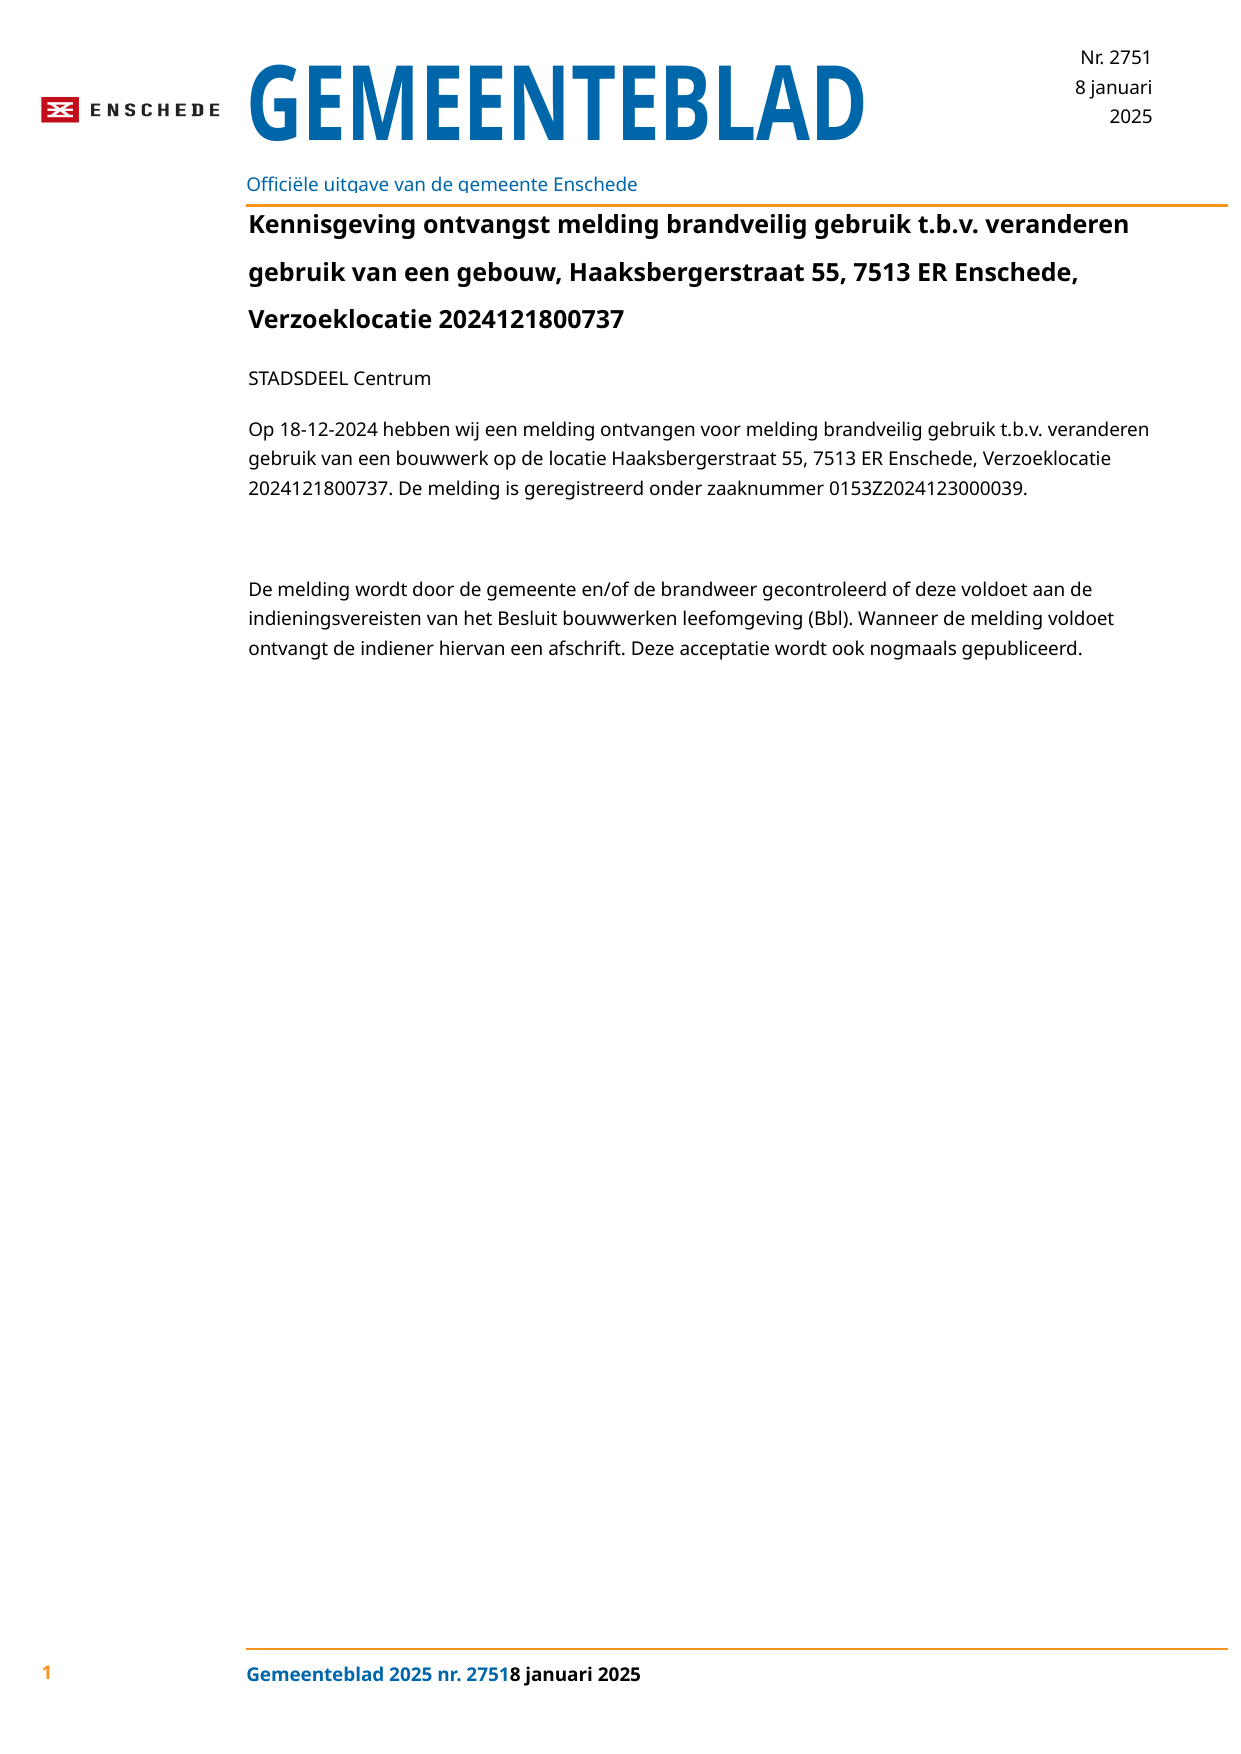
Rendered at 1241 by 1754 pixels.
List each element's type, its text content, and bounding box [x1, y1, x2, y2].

text STADSDEEL Centrum [248, 366, 1152, 391]
picture [41, 47, 231, 172]
text De melding wordt door de gemeente en/of de brandweer gecontroleerd of deze voldoet aan de indieningsvereisten van het Besluit bouwwerken leefomgeving (Bbl). Wanneer de melding voldoet ontvangt de indiener hiervan een afschrift. Deze acceptatie wordt ook nogmaals gepubliceerd. [248, 576, 1152, 661]
text Op 18-12-2024 hebben wij een melding ontvangen voor melding brandveilig gebruik t.b.v. veranderen gebruik van een bouwwerk op de locatie Haaksbergerstraat 55, 7513 ER Enschede, Verzoeklocatie 2024121800737. De melding is geregistreerd onder zaaknummer 0153Z2024123000039. [248, 416, 1152, 501]
text Kennisgeving ontvangst melding brandveilig gebruik t.b.v. veranderen gebruik van een gebouw, Haaksbergerstraat 55, 7513 ER Enschede, Verzoeklocatie 2024121800737 [248, 207, 1152, 336]
